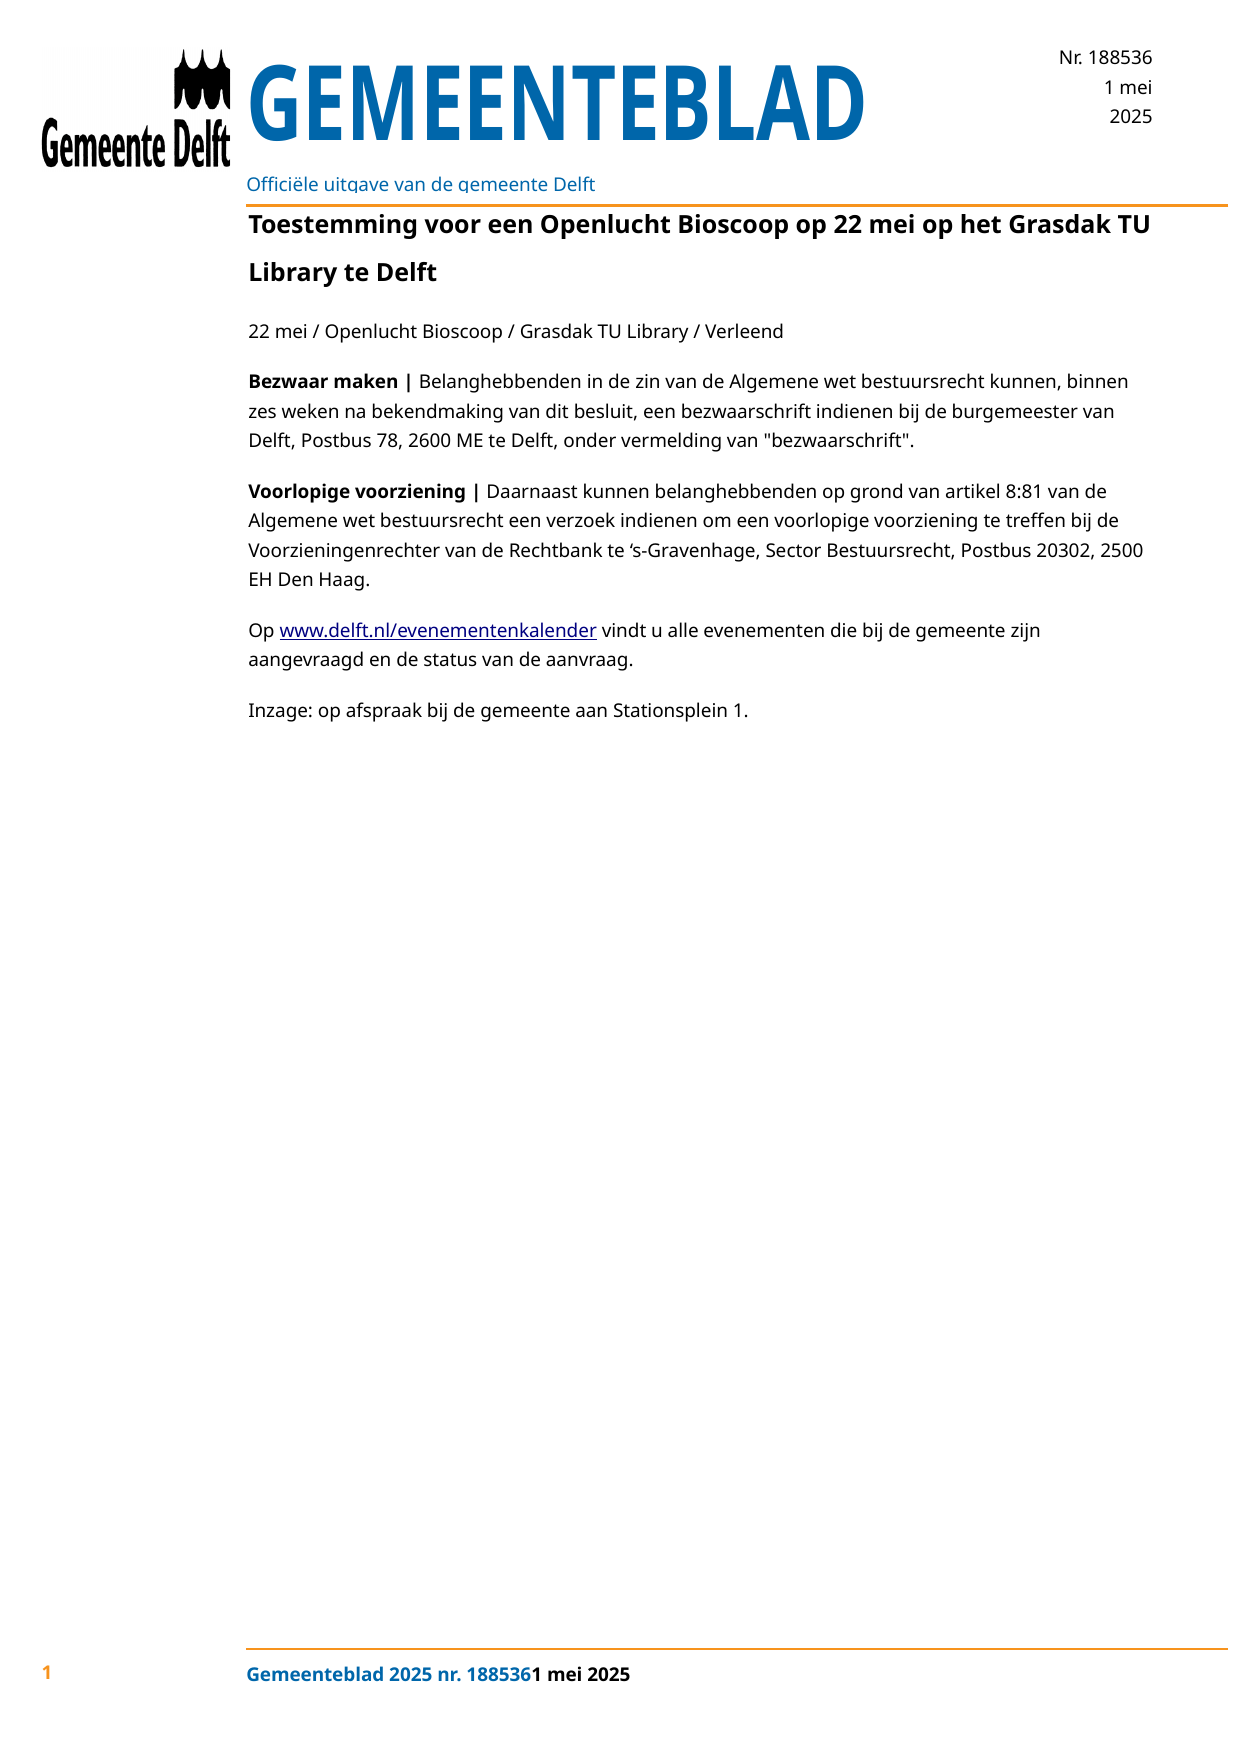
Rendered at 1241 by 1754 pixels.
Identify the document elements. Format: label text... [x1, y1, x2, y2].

text Voorlopige voorziening | Daarnaast kunnen belanghebbenden op grond van artikel 8:81 van de Algemene wet bestuursrecht een verzoek indienen om een voorlopige voorziening te treffen bij de Voorzieningenrechter van de Rechtbank te ‘s-Gravenhage, Sector Bestuursrecht, Postbus 20302, 2500 EH Den Haag. [248, 478, 1152, 592]
picture [41, 47, 231, 172]
text 22 mei / Openlucht Bioscoop / Grasdak TU Library / Verleend [248, 318, 1152, 344]
text Inzage: op afspraak bij de gemeente aan Stationsplein 1. [248, 697, 1152, 723]
text Bezwaar maken | Belanghebbenden in de zin van de Algemene wet bestuursrecht kunnen, binnen zes weken na bekendmaking van dit besluit, een bezwaarschrift indienen bij de burgemeester van Delft, Postbus 78, 2600 ME te Delft, onder vermelding van "bezwaarschrift". [248, 368, 1152, 453]
text Op www.delft.nl/evenementenkalender vindt u alle evenementen die bij de gemeente zijn aangevraagd en de status van de aanvraag. [248, 617, 1152, 672]
text Toestemming voor een Openlucht Bioscoop op 22 mei op het Grasdak TU Library te Delft [248, 207, 1152, 288]
